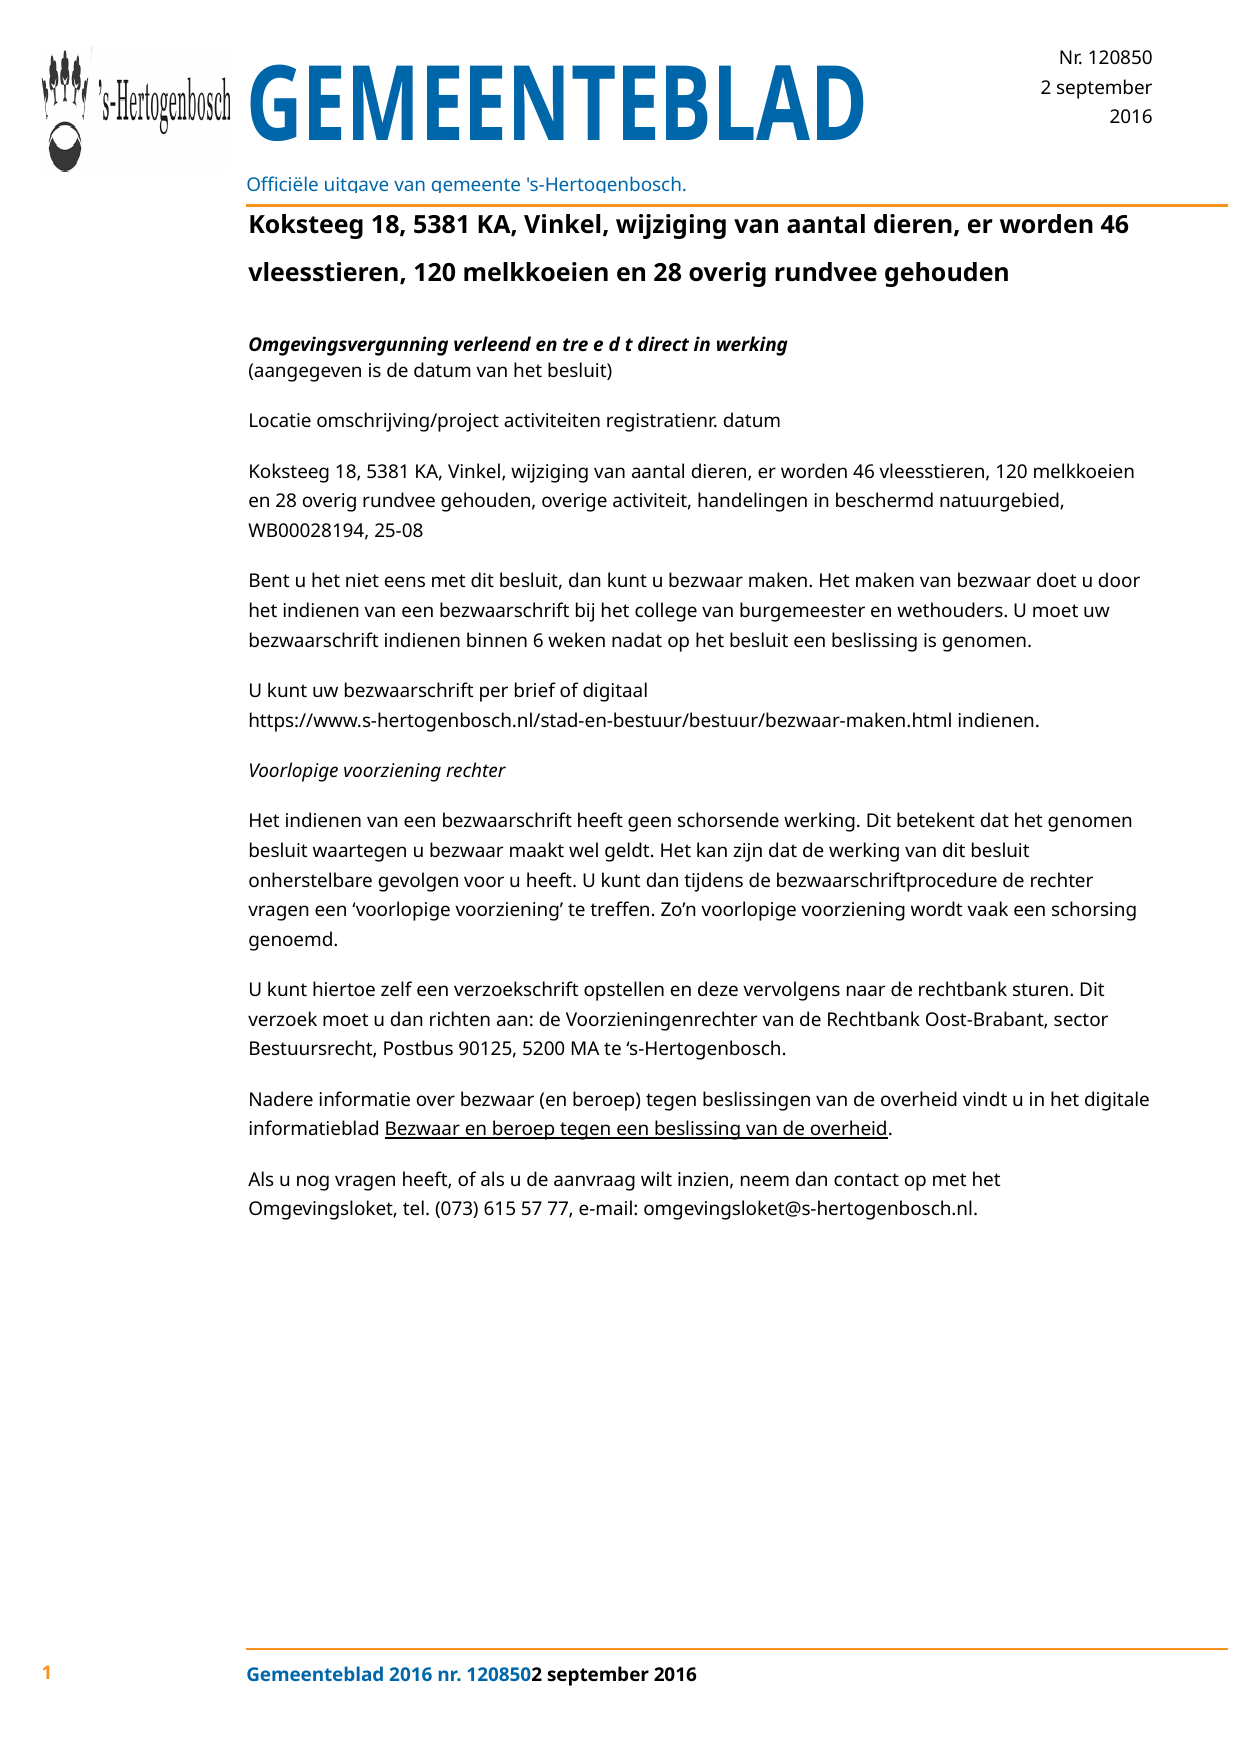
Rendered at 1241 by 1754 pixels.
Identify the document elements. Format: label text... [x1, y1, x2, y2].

text Voorlopige voorziening rechter [248, 757, 1152, 783]
text U kunt uw bezwaarschrift per brief of digitaal https://www.s-hertogenbosch.nl/stad-en-bestuur/bestuur/bezwaar-maken.html indienen. [248, 677, 1152, 732]
text Het indienen van een bezwaarschrift heeft geen schorsende werking. Dit betekent dat het genomen besluit waartegen u bezwaar maakt wel geldt. Het kan zijn dat de werking van dit besluit onherstelbare gevolgen voor u heeft. U kunt dan tijdens de bezwaarschriftprocedure de rechter vragen een ‘voorlopige voorziening’ te treffen. Zo’n voorlopige voorziening wordt vaak een schorsing genoemd. [248, 808, 1152, 952]
text Als u nog vragen heeft, of als u de aanvraag wilt inzien, neem dan contact op met het Omgevingsloket, tel. (073) 615 57 77, e-mail: omgevingsloket@s-hertogenbosch.nl. [248, 1166, 1152, 1221]
text U kunt hiertoe zelf een verzoekschrift opstellen en deze vervolgens naar de rechtbank sturen. Dit verzoek moet u dan richten aan: de Voorzieningenrechter van de Rechtbank Oost-Brabant, sector Bestuursrecht, Postbus 90125, 5200 MA te ‘s-Hertogenbosch. [248, 976, 1152, 1061]
text Koksteeg 18, 5381 KA, Vinkel, wijziging van aantal dieren, er worden 46 vleesstieren, 120 melkkoeien en 28 overig rundvee gehouden, overige activiteit, handelingen in beschermd natuurgebied, WB00028194, 25-08 [248, 458, 1152, 543]
text (aangegeven is de datum van het besluit) [248, 357, 1152, 383]
text Nadere informatie over bezwaar (en beroep) tegen beslissingen van de overheid vindt u in het digitale informatieblad Bezwaar en beroep tegen een beslissing van de overheid. [248, 1086, 1152, 1141]
text Koksteeg 18, 5381 KA, Vinkel, wijziging van aantal dieren, er worden 46 vleesstieren, 120 melkkoeien en 28 overig rundvee gehouden [248, 207, 1152, 288]
picture [41, 47, 231, 172]
text Omgevingsvergunning verleend en tre e d t direct in werking [248, 331, 1152, 357]
text Bent u het niet eens met dit besluit, dan kunt u bezwaar maken. Het maken van bezwaar doet u door het indienen van een bezwaarschrift bij het college van burgemeester en wethouders. U moet uw bezwaarschrift indienen binnen 6 weken nadat op het besluit een beslissing is genomen. [248, 568, 1152, 652]
text Locatie omschrijving/project activiteiten registratienr. datum [248, 408, 1152, 433]
